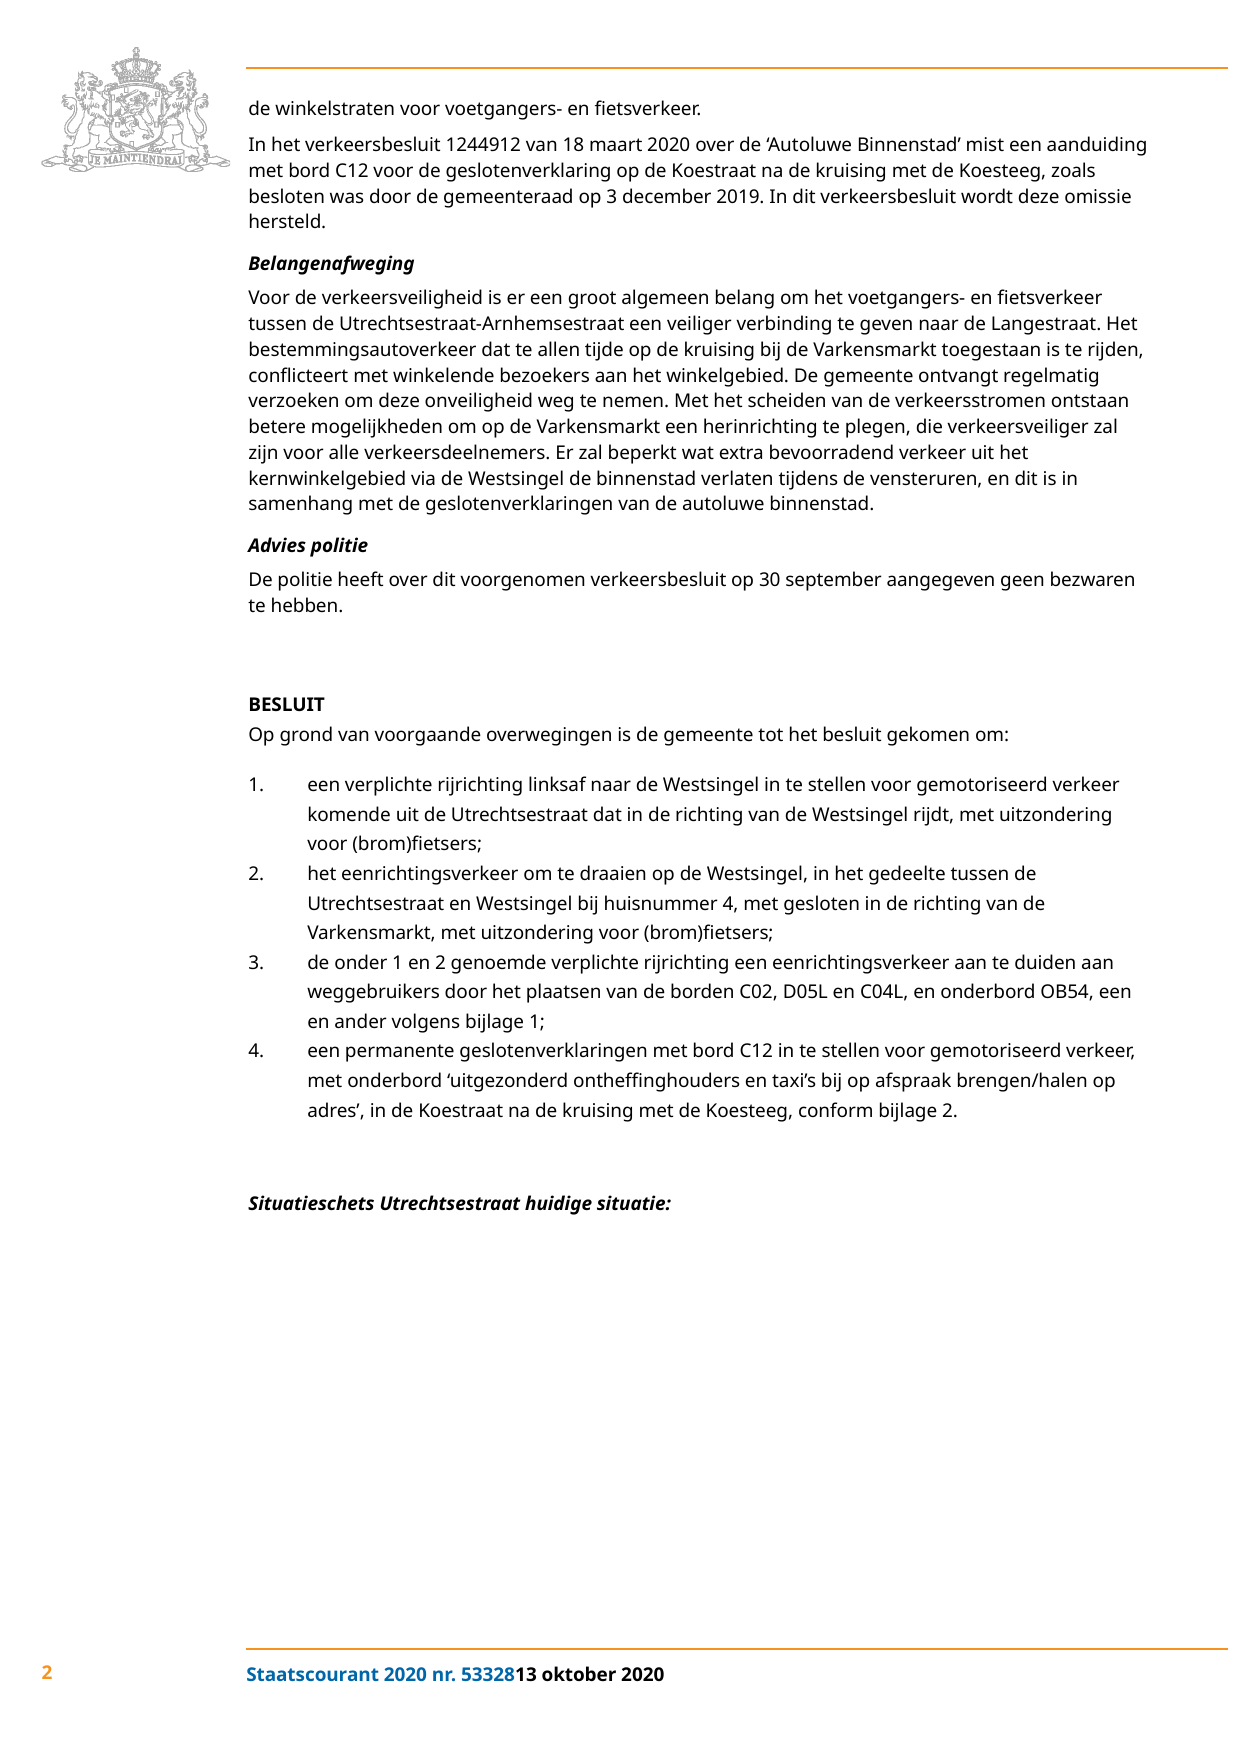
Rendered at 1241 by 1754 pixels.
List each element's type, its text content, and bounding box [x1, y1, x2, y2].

text Advies politie [248, 532, 1152, 558]
list de onder 1 en 2 genoemde verplichte rijrichting een eenrichtingsverkeer aan te duiden aan weggebruikers door het plaatsen van de borden C02, D05L en C04L, en onderbord OB54, een en ander volgens bijlage 1; [248, 949, 1152, 1034]
text De politie heeft over dit voorgenomen verkeersbesluit op 30 september aangegeven geen bezwaren te hebben. [248, 566, 1152, 618]
list een verplichte rijrichting linksaf naar de Westsingel in te stellen voor gemotoriseerd verkeer komende uit de Utrechtsestraat dat in de richting van de Westsingel rijdt, met uitzondering voor (brom)fietsers; [248, 771, 1152, 856]
text In het verkeersbesluit 1244912 van 18 maart 2020 over de ‘Autoluwe Binnenstad’ mist een aanduiding met bord C12 voor de geslotenverklaring op de Koestraat na de kruising met de Koesteeg, zoals besloten was door de gemeenteraad op 3 december 2019. In dit verkeersbesluit wordt deze omissie hersteld. [248, 131, 1152, 234]
list het eenrichtingsverkeer om te draaien op de Westsingel, in het gedeelte tussen de Utrechtsestraat en Westsingel bij huisnummer 4, met gesloten in de richting van de Varkensmarkt, met uitzondering voor (brom)fietsers; [248, 860, 1152, 945]
text Belangenafweging [248, 251, 1152, 276]
text BESLUIT [248, 691, 1152, 717]
text Situatieschets Utrechtsestraat huidige situatie: [248, 1190, 1152, 1216]
list een permanente geslotenverklaringen met bord C12 in te stellen voor gemotoriseerd verkeer, met onderbord ‘uitgezonderd ontheffinghouders en taxi’s bij op afspraak brengen/halen op adres’, in de Koestraat na de kruising met de Koesteeg, conform bijlage 2. [248, 1038, 1152, 1123]
text de winkelstraten voor voetgangers- en fietsverkeer. [248, 95, 1152, 121]
text Voor de verkeersveiligheid is er een groot algemeen belang om het voetgangers- en fietsverkeer tussen de Utrechtsestraat-Arnhemsestraat een veiliger verbinding te geven naar de Langestraat. Het bestemmingsautoverkeer dat te allen tijde op de kruising bij de Varkensmarkt toegestaan is te rijden, conflicteert met winkelende bezoekers aan het winkelgebied. De gemeente ontvangt regelmatig verzoeken om deze onveiligheid weg te nemen. Met het scheiden van de verkeersstromen ontstaan betere mogelijkheden om op de Varkensmarkt een herinrichting te plegen, die verkeersveiliger zal zijn voor alle verkeersdeelnemers. Er zal beperkt wat extra bevoorradend verkeer uit het kernwinkelgebied via de Westsingel de binnenstad verlaten tijdens de vensteruren, en dit is in samenhang met de geslotenverklaringen van de autoluwe binnenstad. [248, 284, 1152, 516]
picture [41, 47, 231, 172]
text Op grond van voorgaande overwegingen is de gemeente tot het besluit gekomen om: [248, 721, 1152, 747]
